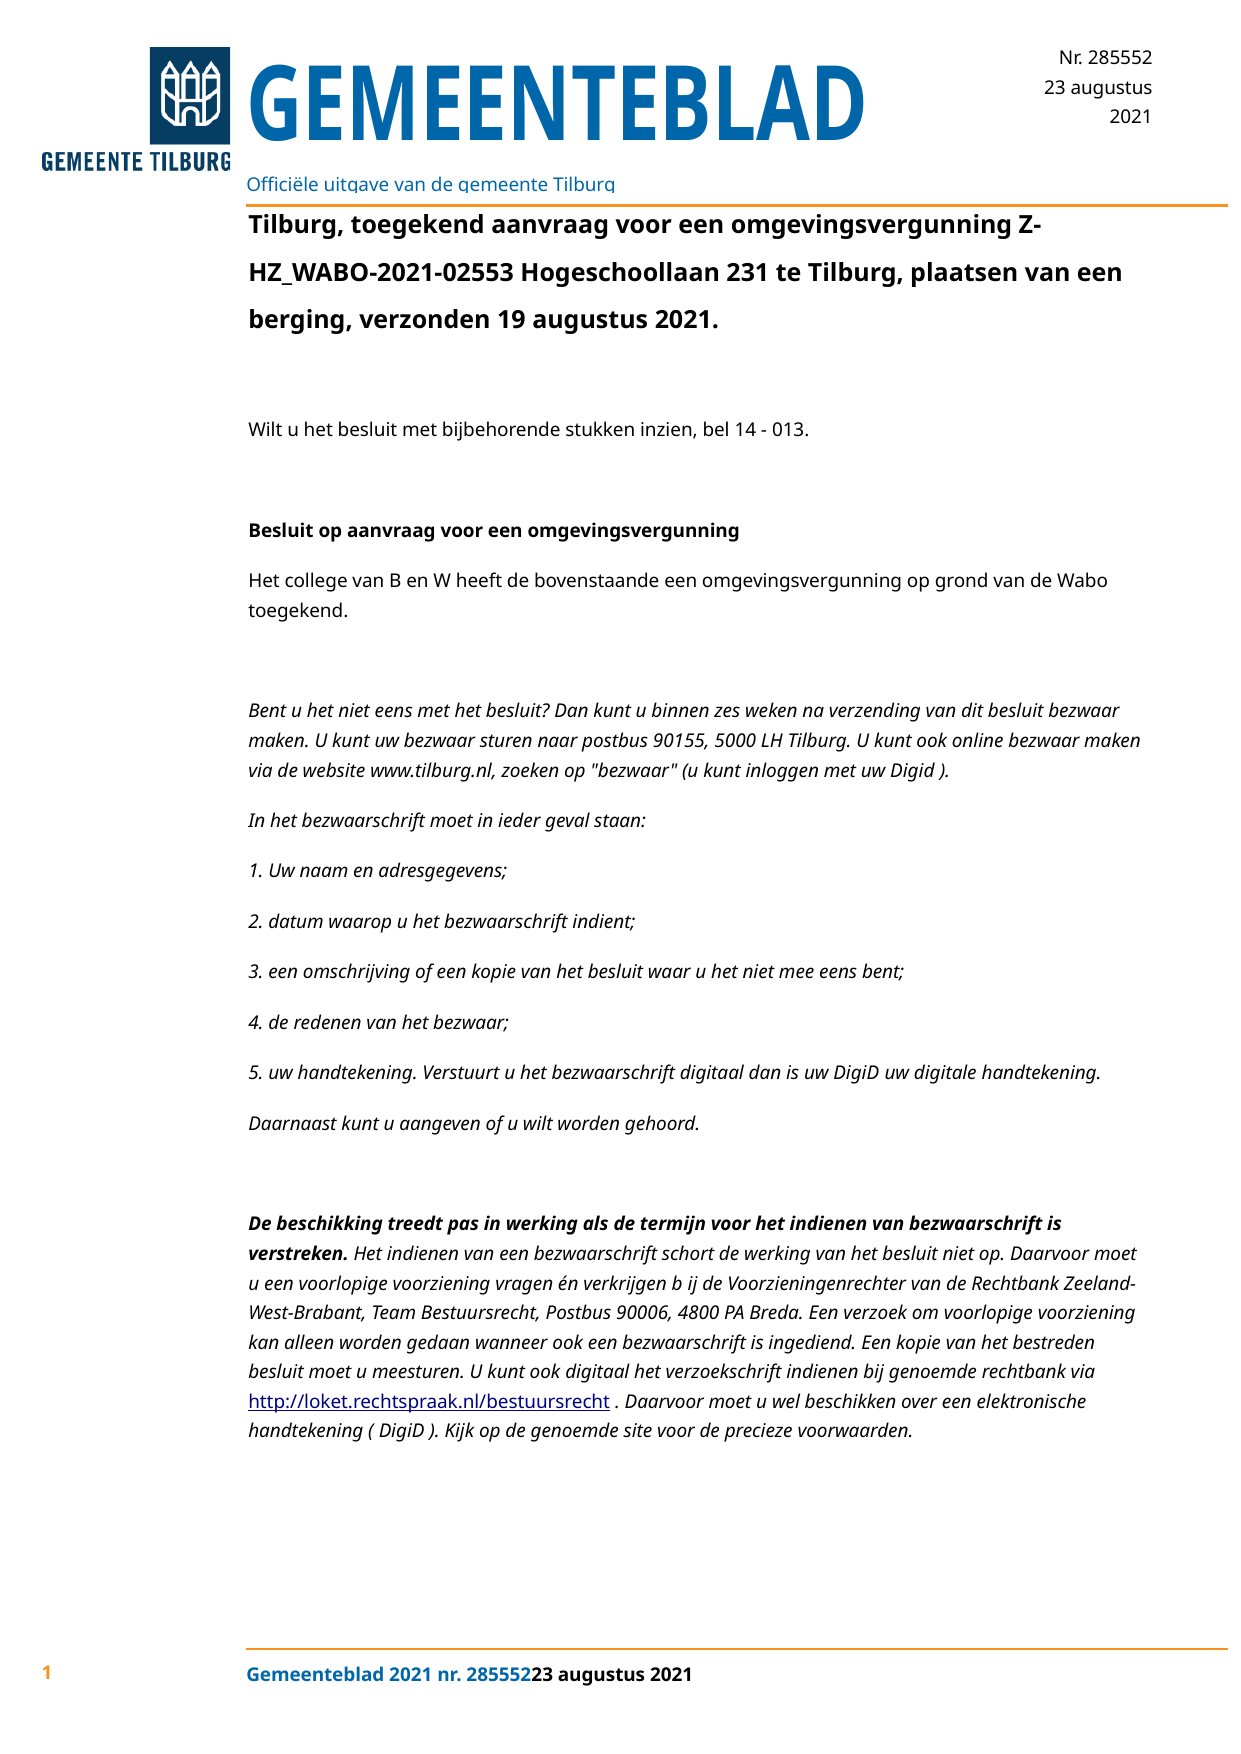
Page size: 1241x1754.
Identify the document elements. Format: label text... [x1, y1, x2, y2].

text Het college van B en W heeft de bovenstaande een omgevingsvergunning op grond van de Wabo toegekend. [248, 567, 1152, 622]
text 1. Uw naam en adresgegevens; [248, 858, 1152, 883]
text Tilburg, toegekend aanvraag voor een omgevingsvergunning Z-HZ_WABO-2021-02553 Hogeschoollaan 231 te Tilburg, plaatsen van een berging, verzonden 19 augustus 2021. [248, 207, 1152, 336]
text De beschikking treedt pas in werking als de termijn voor het indienen van bezwaarschrift is verstreken. Het indienen van een bezwaarschrift schort de werking van het besluit niet op. Daarvoor moet u een voorlopige voorziening vragen én verkrijgen b ij de Voorzieningenrechter van de Rechtbank Zeeland-West-Brabant, Team Bestuursrecht, Postbus 90006, 4800 PA Breda. Een verzoek om voorlopige voorziening kan alleen worden gedaan wanneer ook een bezwaarschrift is ingediend. Een kopie van het bestreden besluit moet u meesturen. U kunt ook digitaal het verzoekschrift indienen bij genoemde rechtbank via http://loket.rechtspraak.nl/bestuursrecht . Daarvoor moet u wel beschikken over een elektronische handtekening ( DigiD ). Kijk op de genoemde site voor de precieze voorwaarden. [248, 1211, 1152, 1443]
text 5. uw handtekening. Verstuurt u het bezwaarschrift digitaal dan is uw DigiD uw digitale handtekening. [248, 1059, 1152, 1085]
text Daarnaast kunt u aangeven of u wilt worden gehoord. [248, 1110, 1152, 1135]
text In het bezwaarschrift moet in ieder geval staan: [248, 807, 1152, 833]
text 2. datum waarop u het bezwaarschrift indient; [248, 908, 1152, 934]
text Wilt u het besluit met bijbehorende stukken inzien, bel 14 - 013. [248, 416, 1152, 442]
text 4. de redenen van het bezwaar; [248, 1009, 1152, 1034]
text Bent u het niet eens met het besluit? Dan kunt u binnen zes weken na verzending van dit besluit bezwaar maken. U kunt uw bezwaar sturen naar postbus 90155, 5000 LH Tilburg. U kunt ook online bezwaar maken via de website www.tilburg.nl, zoeken op "bezwaar" (u kunt inloggen met uw Digid ). [248, 698, 1152, 782]
text 3. een omschrijving of een kopie van het besluit waar u het niet mee eens bent; [248, 958, 1152, 984]
picture [41, 47, 231, 172]
text Besluit op aanvraag voor een omgevingsvergunning [248, 517, 1152, 542]
